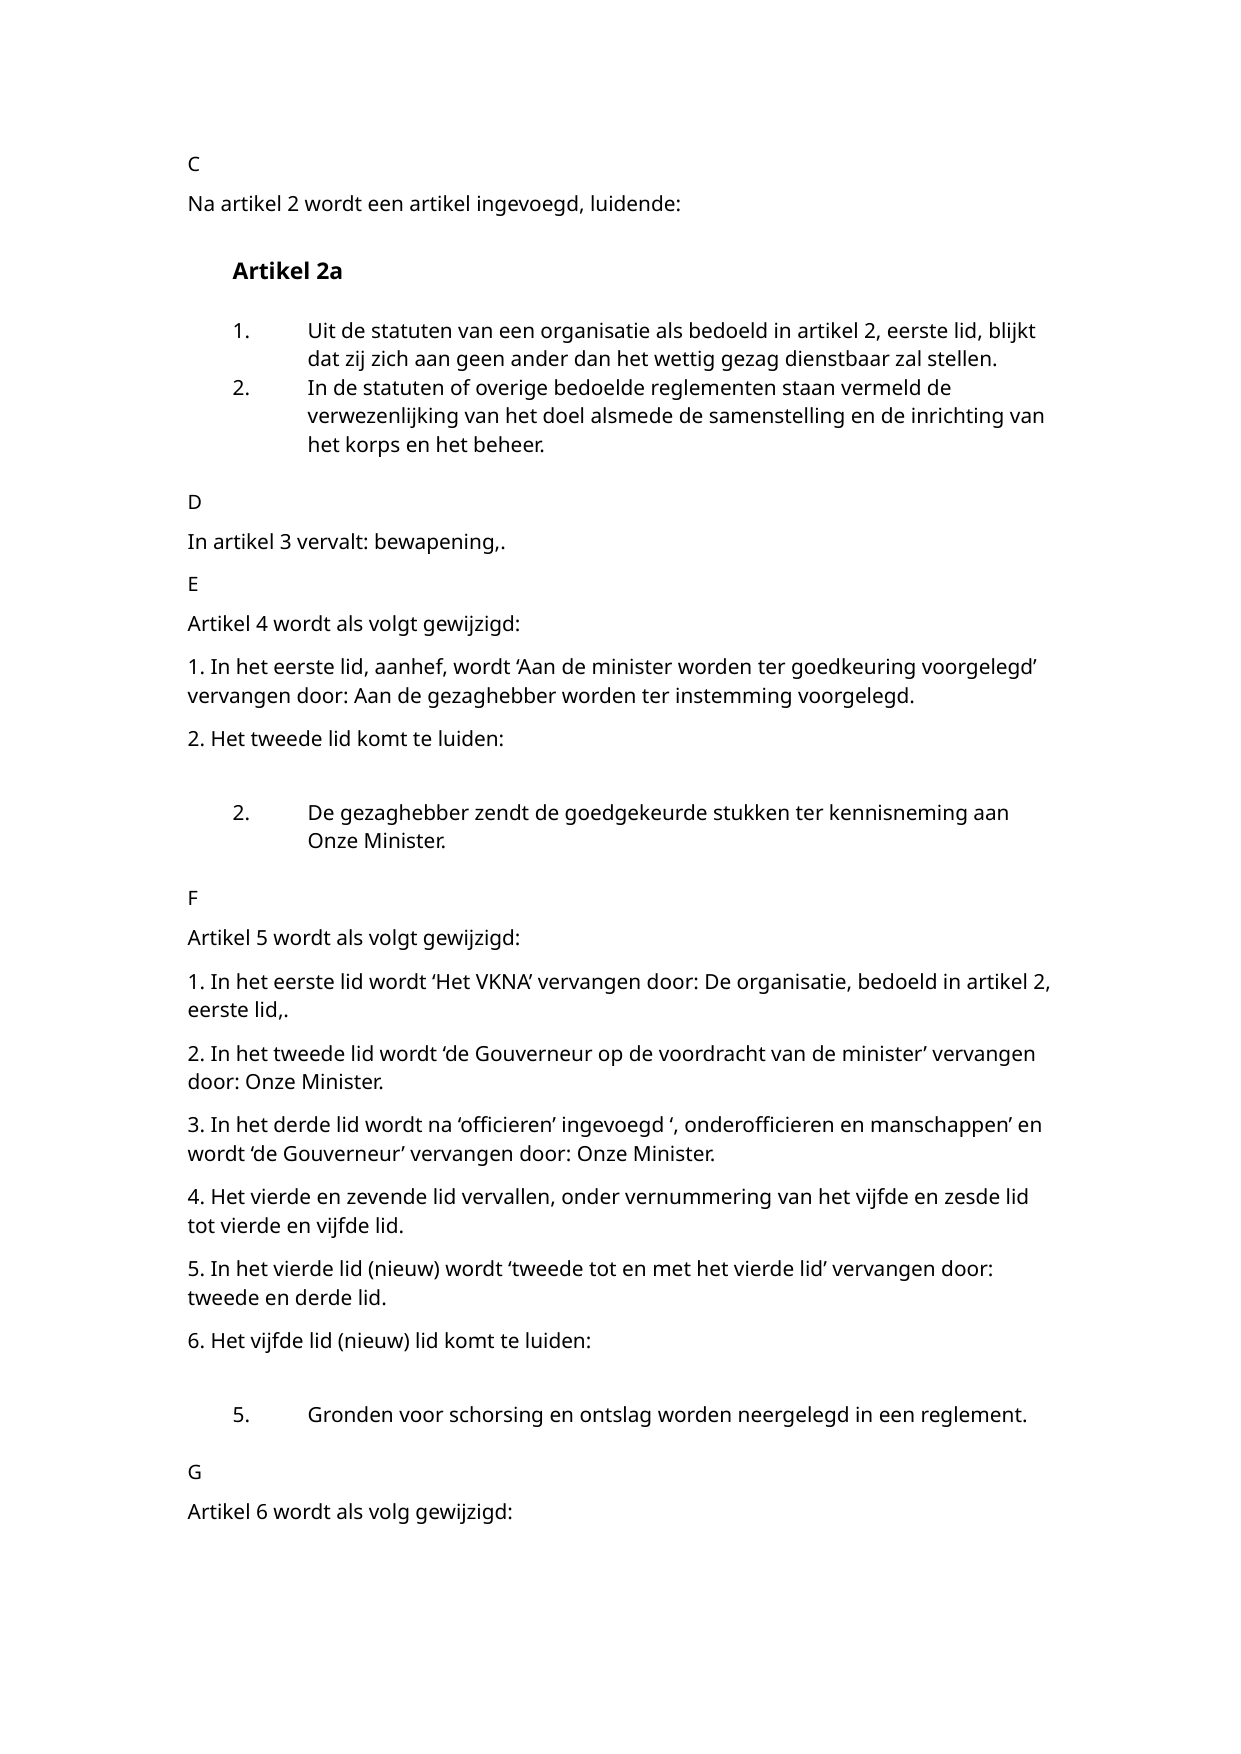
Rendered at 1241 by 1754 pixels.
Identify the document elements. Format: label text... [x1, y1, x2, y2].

text 4. Het vierde en zevende lid vervallen, onder vernummering van het vijfde en zesde lid tot vierde en vijfde lid. [187, 1182, 1053, 1239]
text Artikel 5 wordt als volgt gewijzigd: [187, 923, 1053, 952]
text 6. Het vijfde lid (nieuw) lid komt te luiden: [187, 1326, 1053, 1355]
text 2. In het tweede lid wordt ‘de Gouverneur op de voordracht van de minister’ vervangen door: Onze Minister. [187, 1039, 1053, 1096]
text 1. In het eerste lid, aanhef, wordt ‘Aan de minister worden ter goedkeuring voorgelegd’ vervangen door: Aan de gezaghebber worden ter instemming voorgelegd. [187, 652, 1053, 709]
list In de statuten of overige bedoelde reglementen staan vermeld de verwezenlijking van het doel alsmede de samenstelling en de inrichting van het korps en het beheer. [232, 373, 1053, 458]
text C [187, 150, 1053, 177]
text E [187, 570, 1053, 597]
text Artikel 4 wordt als volgt gewijzigd: [187, 609, 1053, 637]
text F [187, 885, 1053, 912]
list Uit de statuten van een organisatie als bedoeld in artikel 2, eerste lid, blijkt dat zij zich aan geen ander dan het wettig gezag dienstbaar zal stellen. [232, 316, 1053, 373]
subtitle Artikel 2a [232, 255, 1053, 286]
text Artikel 6 wordt als volg gewijzigd: [187, 1497, 1053, 1525]
text 2. Het tweede lid komt te luiden: [187, 724, 1053, 753]
text D [187, 488, 1053, 515]
list Gronden voor schorsing en ontslag worden neergelegd in een reglement. [232, 1400, 1053, 1428]
text G [187, 1458, 1053, 1485]
text 1. In het eerste lid wordt ‘Het VKNA’ vervangen door: De organisatie, bedoeld in artikel 2, eerste lid,. [187, 967, 1053, 1024]
text 3. In het derde lid wordt na ‘officieren’ ingevoegd ‘, onderofficieren en manschappen’ en wordt ‘de Gouverneur’ vervangen door: Onze Minister. [187, 1111, 1053, 1167]
list De gezaghebber zendt de goedgekeurde stukken ter kennisneming aan Onze Minister. [232, 798, 1053, 855]
text 5. In het vierde lid (nieuw) wordt ‘tweede tot en met het vierde lid’ vervangen door: tweede en derde lid. [187, 1254, 1053, 1311]
text In artikel 3 vervalt: bewapening,. [187, 527, 1053, 555]
text Na artikel 2 wordt een artikel ingevoegd, luidende: [187, 189, 1053, 217]
